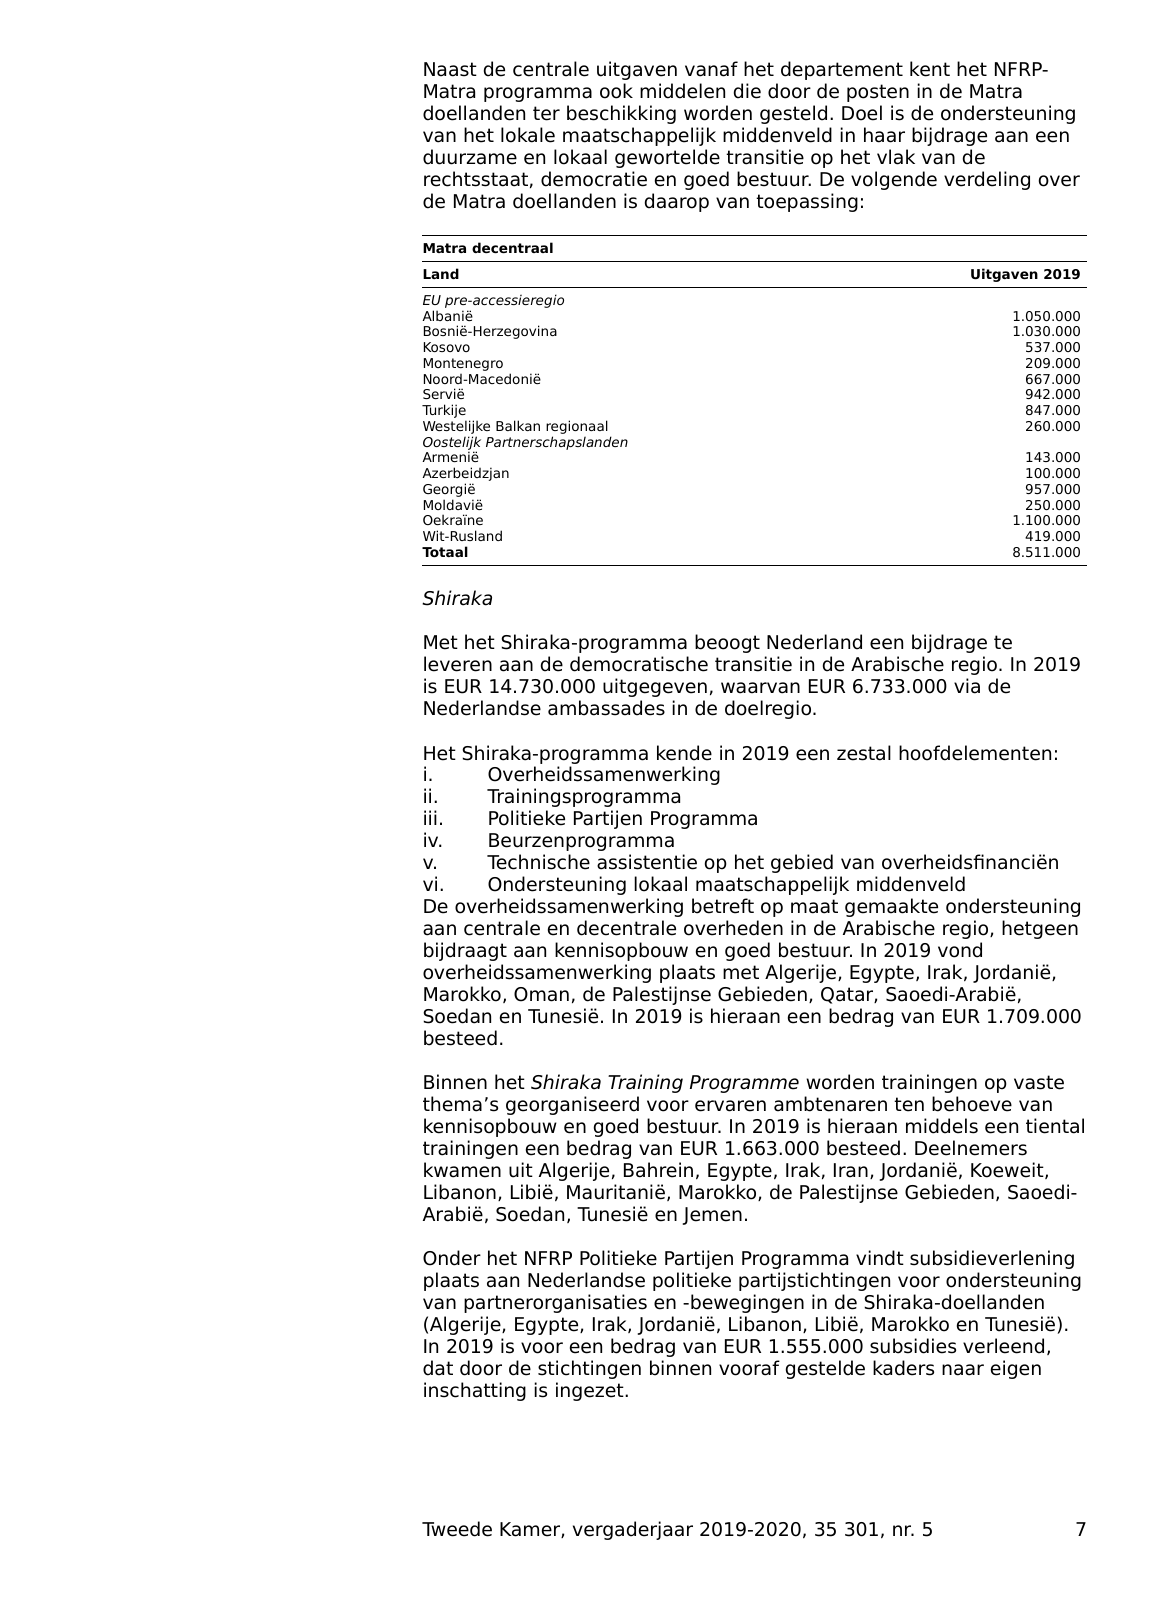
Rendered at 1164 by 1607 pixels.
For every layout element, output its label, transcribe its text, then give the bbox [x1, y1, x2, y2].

text i. Overheidssamenwerking [422, 764, 1087, 786]
table_cell Turkije [422, 403, 954, 419]
table_cell Armenië [422, 450, 954, 466]
table_cell 942.000 [954, 387, 1087, 403]
table_cell Kosovo [422, 340, 954, 356]
table_cell Servië [422, 387, 954, 403]
table_cell Albanië [422, 309, 954, 324]
table_cell Uitgaven 2019 [954, 262, 1087, 287]
table_cell EU pre-accessieregio [422, 288, 954, 308]
text vi. Ondersteuning lokaal maatschappelijk middenveld [422, 874, 1087, 896]
table_cell Wit-Rusland [422, 529, 954, 544]
text ii. Trainingsprogramma [422, 786, 1087, 808]
table_cell 537.000 [954, 340, 1087, 356]
table_cell Moldavië [422, 497, 954, 513]
table_cell Oekraïne [422, 513, 954, 529]
table_cell 1.050.000 [954, 309, 1087, 324]
table_cell 250.000 [954, 497, 1087, 513]
table_cell Totaal [422, 545, 954, 565]
table_cell 100.000 [954, 466, 1087, 482]
text Binnen het Shiraka Training Programme worden trainingen op vaste thema’s georganiseerd voor ervaren ambtenaren ten behoeve van kennisopbouw en goed bestuur. In 2019 is hieraan middels een tiental trainingen een bedrag van EUR 1.663.000 besteed. Deelnemers kwamen uit Algerije, Bahrein, Egypte, Irak, Iran, Jordanië, Koeweit, Libanon, Libië, Mauritanië, Marokko, de Palestijnse Gebieden, Saoedi-Arabië, Soedan, Tunesië en Jemen. [422, 1072, 1087, 1226]
text v. Technische assistentie op het gebied van overheidsfinanciën [422, 852, 1087, 874]
table_cell Montenegro [422, 356, 954, 371]
table_cell 1.100.000 [954, 513, 1087, 529]
table_header Matra decentraal [422, 236, 1087, 261]
table_cell 143.000 [954, 450, 1087, 466]
table_cell [954, 288, 1087, 308]
table_cell 957.000 [954, 482, 1087, 497]
text Met het Shiraka-programma beoogt Nederland een bijdrage te leveren aan de democratische transitie in de Arabische regio. In 2019 is EUR 14.730.000 uitgegeven, waarvan EUR 6.733.000 via de Nederlandse ambassades in de doelregio. [422, 632, 1087, 720]
table_cell 1.030.000 [954, 324, 1087, 340]
table_cell 8.511.000 [954, 545, 1087, 565]
table_cell Georgië [422, 482, 954, 497]
text Onder het NFRP Politieke Partijen Programma vindt subsidieverlening plaats aan Nederlandse politieke partijstichtingen voor ondersteuning van partnerorganisaties en -bewegingen in de Shiraka-doellanden (Algerije, Egypte, Irak, Jordanië, Libanon, Libië, Marokko en Tunesië). In 2019 is voor een bedrag van EUR 1.555.000 subsidies verleend, dat door de stichtingen binnen vooraf gestelde kaders naar eigen inschatting is ingezet. [422, 1248, 1087, 1402]
table_cell 847.000 [954, 403, 1087, 419]
text Naast de centrale uitgaven vanaf het departement kent het NFRP-Matra programma ook middelen die door de posten in de Matra doellanden ter beschikking worden gesteld. Doel is de ondersteuning van het lokale maatschappelijk middenveld in haar bijdrage aan een duurzame en lokaal gewortelde transitie op het vlak van de rechtsstaat, democratie en goed bestuur. De volgende verdeling over de Matra doellanden is daarop van toepassing: [422, 59, 1087, 213]
table_cell 209.000 [954, 356, 1087, 371]
table_cell Oostelijk Partnerschapslanden [422, 434, 954, 450]
text Het Shiraka-programma kende in 2019 een zestal hoofdelementen: [422, 742, 1087, 764]
table_cell Bosnië-Herzegovina [422, 324, 954, 340]
text iv. Beurzenprogramma [422, 830, 1087, 852]
table_cell Land [422, 262, 954, 287]
text De overheidssamenwerking betreft op maat gemaakte ondersteuning aan centrale en decentrale overheden in de Arabische regio, hetgeen bijdraagt aan kennisopbouw en goed bestuur. In 2019 vond overheidssamenwerking plaats met Algerije, Egypte, Irak, Jordanië, Marokko, Oman, de Palestijnse Gebieden, Qatar, Saoedi-Arabië, Soedan en Tunesië. In 2019 is hieraan een bedrag van EUR 1.709.000 besteed. [422, 896, 1087, 1050]
text iii. Politieke Partijen Programma [422, 808, 1087, 830]
table_cell 419.000 [954, 529, 1087, 544]
table_cell 260.000 [954, 419, 1087, 434]
table_cell Westelijke Balkan regionaal [422, 419, 954, 434]
table_cell Azerbeidzjan [422, 466, 954, 482]
table_cell [954, 434, 1087, 450]
subtitle Shiraka [422, 588, 1087, 610]
table_cell Noord-Macedonië [422, 371, 954, 387]
table_cell 667.000 [954, 371, 1087, 387]
